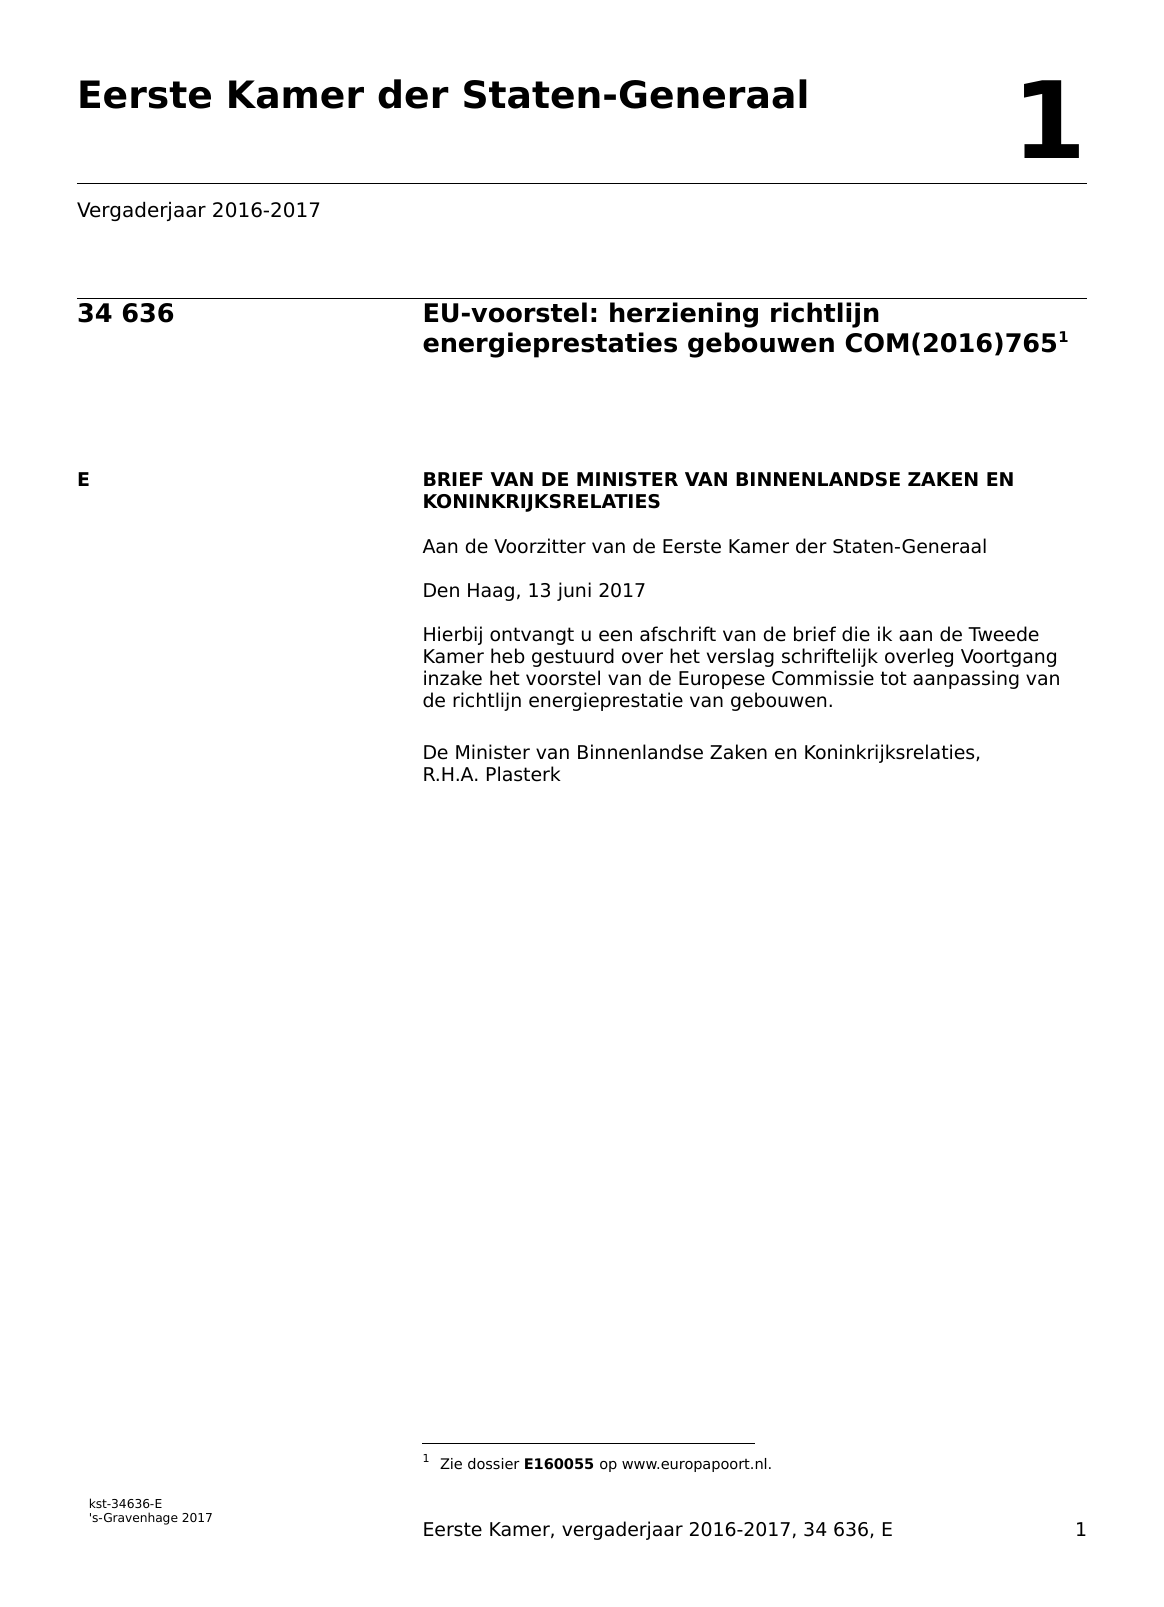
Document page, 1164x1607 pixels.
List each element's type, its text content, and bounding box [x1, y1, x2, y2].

text De Minister van Binnenlandse Zaken en Koninkrijksrelaties, R.H.A. Plasterk [422, 742, 1087, 786]
text Zie dossier E160055 op www.europapoort.nl. [422, 1452, 1087, 1474]
text kst-34636-E [88, 1497, 323, 1511]
subtitle E BRIEF VAN DE MINISTER VAN BINNENLANDSE ZAKEN EN KONINKRIJKSRELATIES [77, 469, 1087, 513]
table_header 1 [886, 59, 1087, 183]
subtitle 34 636 EU-voorstel: herziening richtlijn energieprestaties gebouwen COM(2016)765 [77, 299, 1087, 358]
text 's-Gravenhage 2017 [88, 1511, 323, 1525]
table_header Eerste Kamer der Staten-Generaal [77, 59, 886, 183]
text Hierbij ontvangt u een afschrift van de brief die ik aan de Tweede Kamer heb gestuurd over het verslag schriftelijk overleg Voortgang inzake het voorstel van de Europese Commissie tot aanpassing van de richtlijn energieprestatie van gebouwen. [422, 624, 1087, 712]
table_cell Vergaderjaar 2016-2017 [77, 184, 1087, 298]
text Den Haag, 13 juni 2017 [422, 580, 1087, 602]
text Aan de Voorzitter van de Eerste Kamer der Staten-Generaal [422, 536, 1087, 557]
